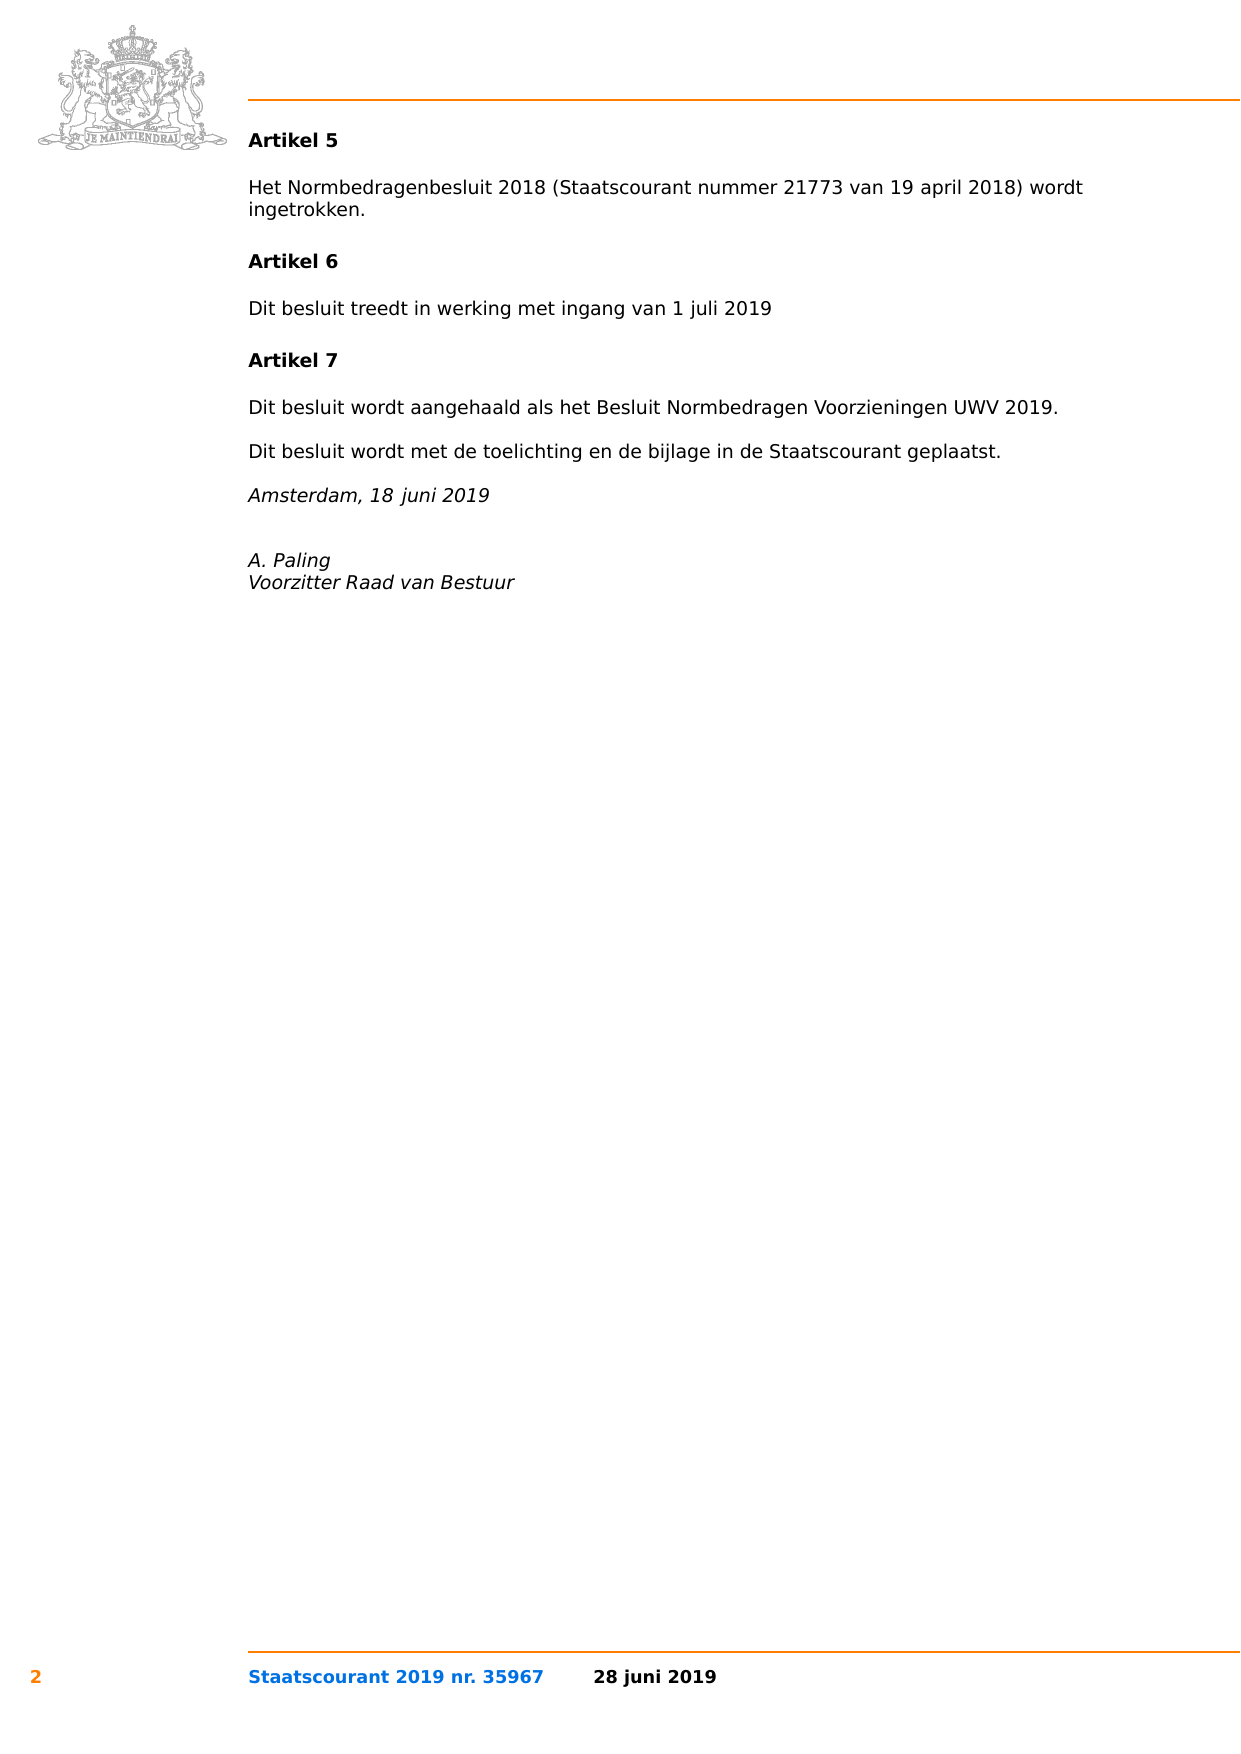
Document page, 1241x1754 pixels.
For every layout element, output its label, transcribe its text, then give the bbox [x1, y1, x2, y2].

picture [38, 25, 227, 150]
text Amsterdam, 18 juni 2019 [248, 484, 1163, 506]
text A. Paling Voorzitter Raad van Bestuur [248, 528, 1163, 594]
text Dit besluit treedt in werking met ingang van 1 juli 2019 [248, 298, 1163, 320]
subtitle Artikel 7 [248, 350, 1163, 372]
text Dit besluit wordt met de toelichting en de bijlage in de Staatscourant geplaatst. [248, 441, 1163, 463]
subtitle Artikel 6 [248, 251, 1163, 273]
text Dit besluit wordt aangehaald als het Besluit Normbedragen Voorzieningen UWV 2019. [248, 397, 1163, 419]
subtitle Artikel 5 [248, 130, 1163, 152]
text Het Normbedragenbesluit 2018 (Staatscourant nummer 21773 van 19 april 2018) wordt ingetrokken. [248, 177, 1163, 221]
